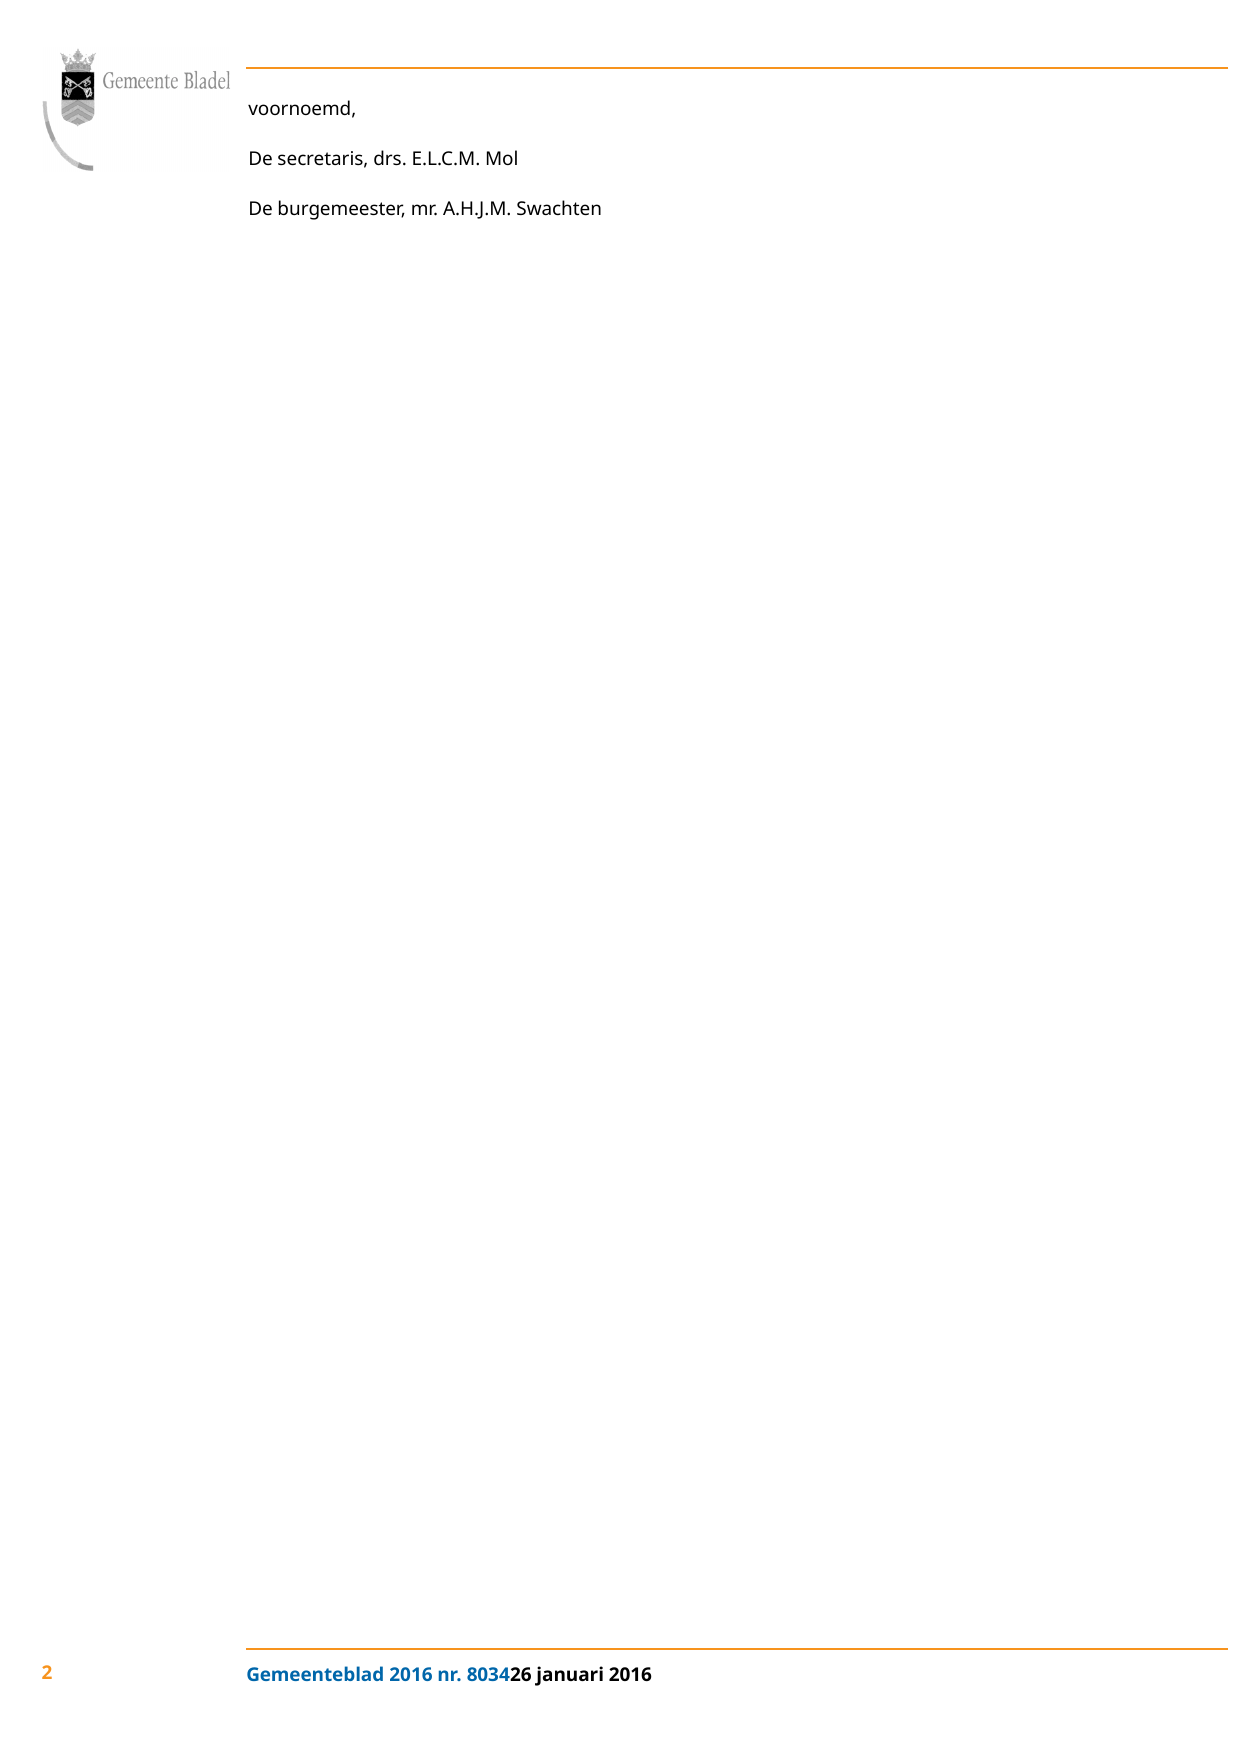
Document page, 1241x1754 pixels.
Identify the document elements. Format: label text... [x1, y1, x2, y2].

picture [41, 47, 231, 172]
text voornoemd, [248, 95, 1152, 121]
text De secretaris, drs. E.L.C.M. Mol [248, 145, 1152, 171]
text De burgemeester, mr. A.H.J.M. Swachten [248, 196, 1152, 221]
